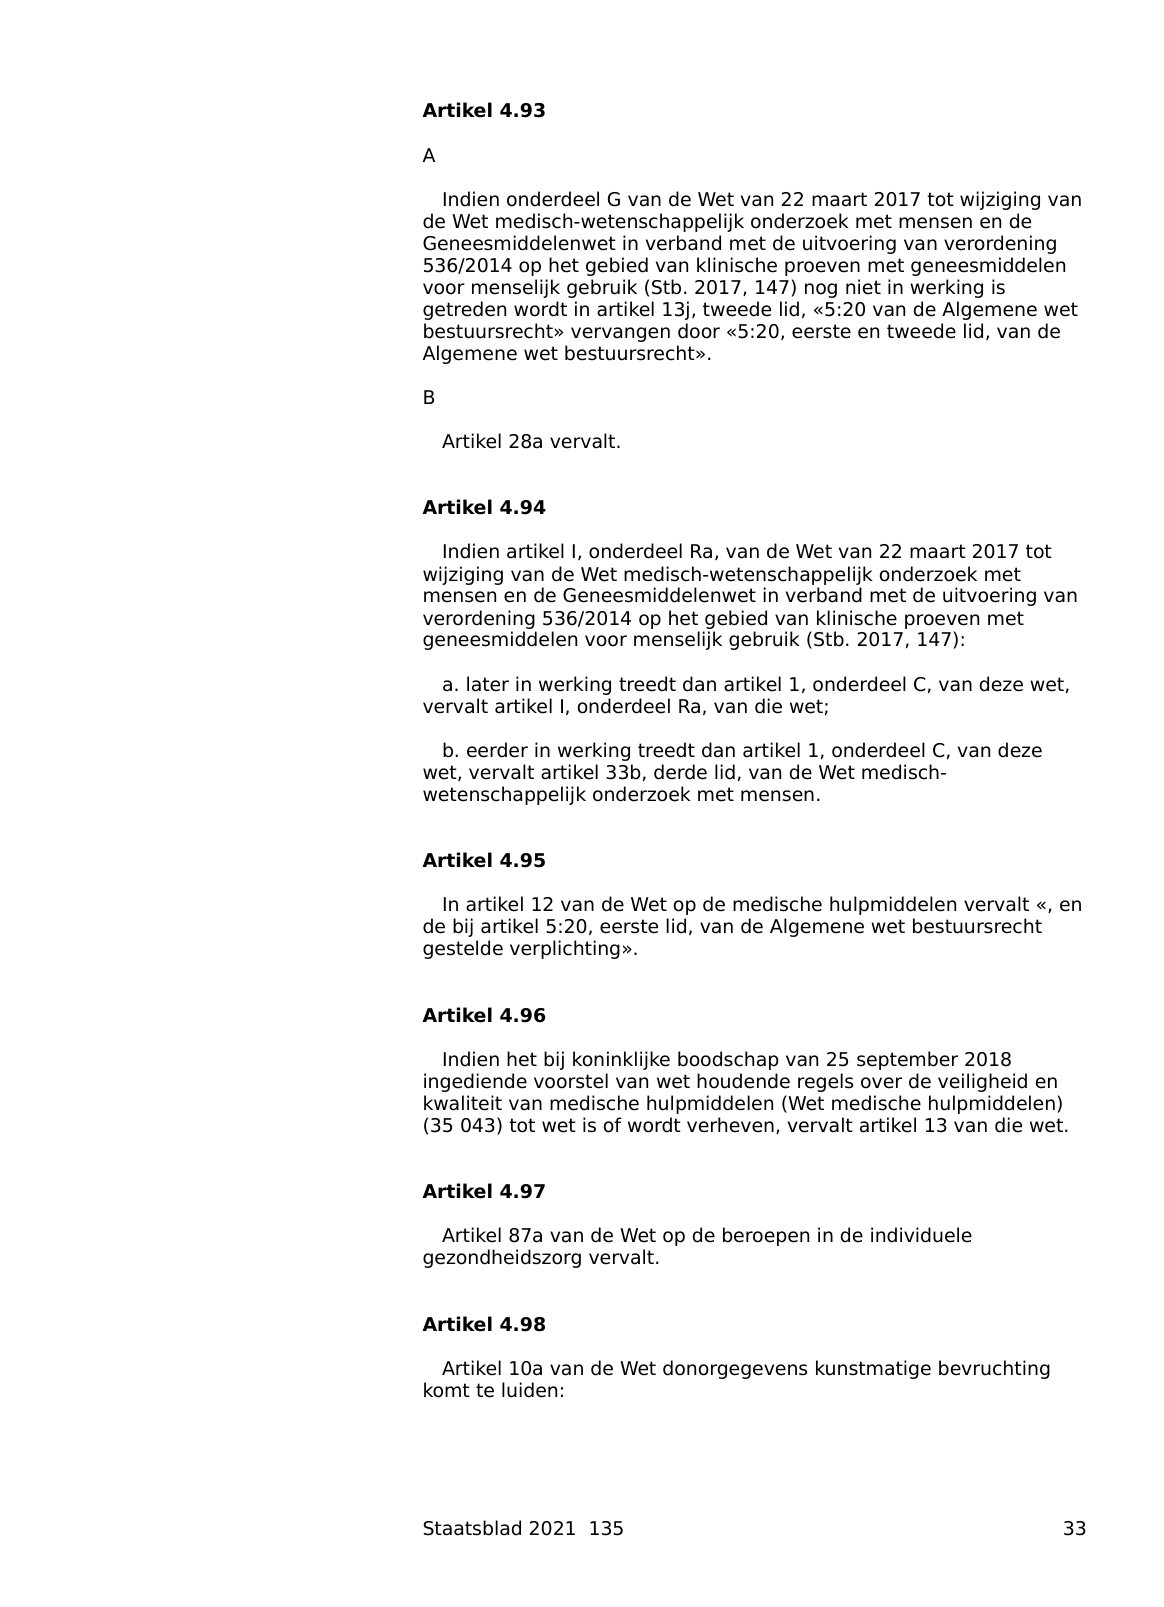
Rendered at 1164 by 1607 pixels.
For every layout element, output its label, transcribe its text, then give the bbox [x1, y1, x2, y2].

text Indien onderdeel G van de Wet van 22 maart 2017 tot wijziging van de Wet medisch-wetenschappelijk onderzoek met mensen en de Geneesmiddelenwet in verband met de uitvoering van verordening 536/2014 op het gebied van klinische proeven met geneesmiddelen voor menselijk gebruik (Stb. 2017, 147) nog niet in werking is getreden wordt in artikel 13j, tweede lid, «5:20 van de Algemene wet bestuursrecht» vervangen door «5:20, eerste en tweede lid, van de Algemene wet bestuursrecht». [422, 189, 1087, 364]
text Indien het bij koninklijke boodschap van 25 september 2018 ingediende voorstel van wet houdende regels over de veiligheid en kwaliteit van medische hulpmiddelen (Wet medische hulpmiddelen) (35 043) tot wet is of wordt verheven, vervalt artikel 13 van die wet. [422, 1049, 1087, 1137]
text B [422, 387, 1087, 409]
text In artikel 12 van de Wet op de medische hulpmiddelen vervalt «, en de bij artikel 5:20, eerste lid, van de Algemene wet bestuursrecht gestelde verplichting». [422, 894, 1087, 960]
subtitle Artikel 4.98 [422, 1313, 1087, 1335]
text Artikel 28a vervalt. [422, 431, 1087, 453]
subtitle Artikel 4.94 [422, 497, 1087, 519]
text b. eerder in werking treedt dan artikel 1, onderdeel C, van deze wet, vervalt artikel 33b, derde lid, van de Wet medisch-wetenschappelijk onderzoek met mensen. [422, 740, 1087, 806]
text a. later in werking treedt dan artikel 1, onderdeel C, van deze wet, vervalt artikel I, onderdeel Ra, van die wet; [422, 673, 1087, 717]
subtitle Artikel 4.96 [422, 1004, 1087, 1026]
subtitle Artikel 4.97 [422, 1181, 1087, 1203]
text Artikel 87a van de Wet op de beroepen in de individuele gezondheidszorg vervalt. [422, 1225, 1087, 1269]
text Indien artikel I, onderdeel Ra, van de Wet van 22 maart 2017 tot wijziging van de Wet medisch-wetenschappelijk onderzoek met mensen en de Geneesmiddelenwet in verband met de uitvoering van verordening 536/2014 op het gebied van klinische proeven met geneesmiddelen voor menselijk gebruik (Stb. 2017, 147): [422, 541, 1087, 651]
text Artikel 10a van de Wet donorgegevens kunstmatige bevruchting komt te luiden: [422, 1358, 1087, 1402]
text A [422, 144, 1087, 167]
subtitle Artikel 4.93 [422, 100, 1087, 122]
subtitle Artikel 4.95 [422, 850, 1087, 872]
